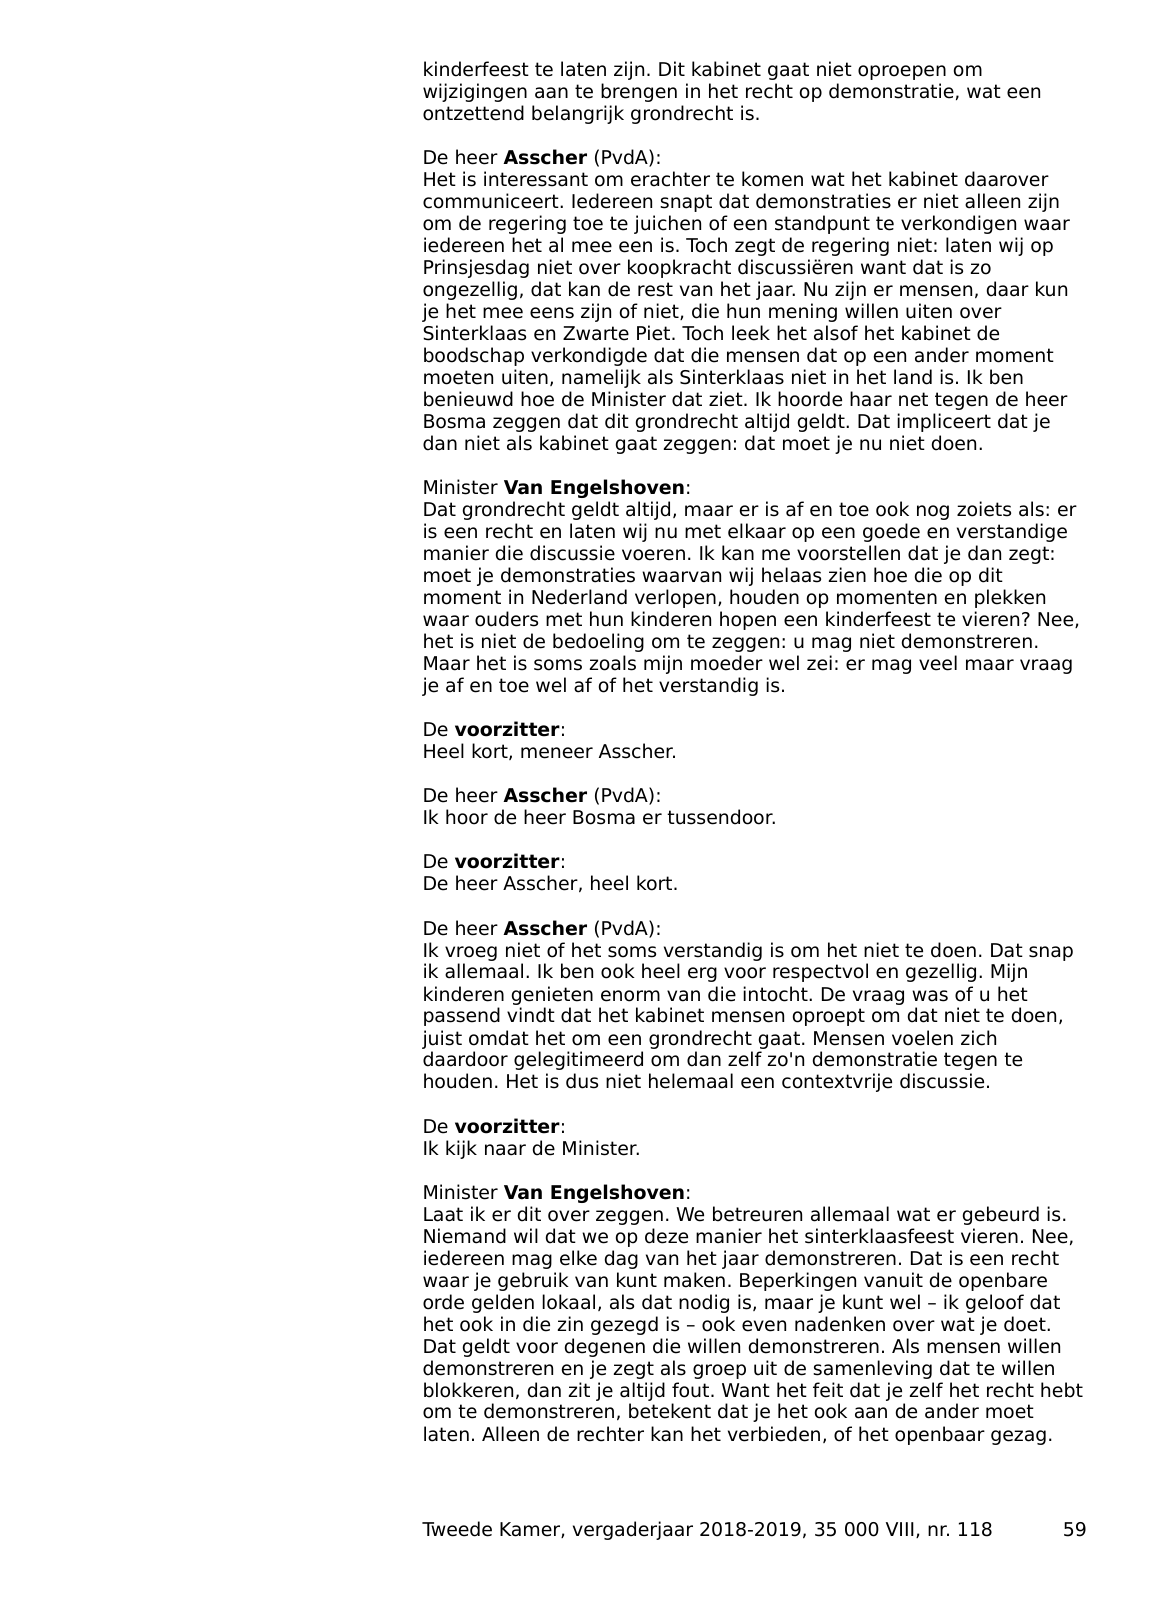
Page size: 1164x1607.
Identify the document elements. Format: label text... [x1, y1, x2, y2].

text Ik hoor de heer Bosma er tussendoor. [422, 807, 1087, 829]
text De heer Asscher (PvdA): [422, 917, 1087, 939]
text Ik vroeg niet of het soms verstandig is om het niet te doen. Dat snap ik allemaal. Ik ben ook heel erg voor respectvol en gezellig. Mijn kinderen genieten enorm van die intocht. De vraag was of u het passend vindt dat het kabinet mensen oproept om dat niet te doen, juist omdat het om een grondrecht gaat. Mensen voelen zich daardoor gelegitimeerd om dan zelf zo'n demonstratie tegen te houden. Het is dus niet helemaal een contextvrije discussie. [422, 939, 1087, 1093]
text Minister Van Engelshoven: [422, 477, 1087, 499]
text Laat ik er dit over zeggen. We betreuren allemaal wat er gebeurd is. Niemand wil dat we op deze manier het sinterklaasfeest vieren. Nee, iedereen mag elke dag van het jaar demonstreren. Dat is een recht waar je gebruik van kunt maken. Beperkingen vanuit de openbare orde gelden lokaal, als dat nodig is, maar je kunt wel – ik geloof dat het ook in die zin gezegd is – ook even nadenken over wat je doet. Dat geldt voor degenen die willen demonstreren. Als mensen willen demonstreren en je zegt als groep uit de samenleving dat te willen blokkeren, dan zit je altijd fout. Want het feit dat je zelf het recht hebt om te demonstreren, betekent dat je het ook aan de ander moet laten. Alleen de rechter kan het verbieden, of het openbaar gezag. [422, 1204, 1087, 1445]
text De voorzitter: [422, 851, 1087, 873]
text De voorzitter: [422, 1116, 1087, 1137]
text De heer Asscher, heel kort. [422, 873, 1087, 895]
text De voorzitter: [422, 719, 1087, 741]
text Heel kort, meneer Asscher. [422, 741, 1087, 763]
text De heer Asscher (PvdA): [422, 785, 1087, 807]
text Ik kijk naar de Minister. [422, 1137, 1087, 1159]
text De heer Asscher (PvdA): [422, 147, 1087, 169]
text Minister Van Engelshoven: [422, 1182, 1087, 1204]
text Dat grondrecht geldt altijd, maar er is af en toe ook nog zoiets als: er is een recht en laten wij nu met elkaar op een goede en verstandige manier die discussie voeren. Ik kan me voorstellen dat je dan zegt: moet je demonstraties waarvan wij helaas zien hoe die op dit moment in Nederland verlopen, houden op momenten en plekken waar ouders met hun kinderen hopen een kinderfeest te vieren? Nee, het is niet de bedoeling om te zeggen: u mag niet demonstreren. Maar het is soms zoals mijn moeder wel zei: er mag veel maar vraag je af en toe wel af of het verstandig is. [422, 499, 1087, 697]
text Het is interessant om erachter te komen wat het kabinet daarover communiceert. Iedereen snapt dat demonstraties er niet alleen zijn om de regering toe te juichen of een standpunt te verkondigen waar iedereen het al mee een is. Toch zegt de regering niet: laten wij op Prinsjesdag niet over koopkracht discussiëren want dat is zo ongezellig, dat kan de rest van het jaar. Nu zijn er mensen, daar kun je het mee eens zijn of niet, die hun mening willen uiten over Sinterklaas en Zwarte Piet. Toch leek het alsof het kabinet de boodschap verkondigde dat die mensen dat op een ander moment moeten uiten, namelijk als Sinterklaas niet in het land is. Ik ben benieuwd hoe de Minister dat ziet. Ik hoorde haar net tegen de heer Bosma zeggen dat dit grondrecht altijd geldt. Dat impliceert dat je dan niet als kabinet gaat zeggen: dat moet je nu niet doen. [422, 169, 1087, 455]
text kinderfeest te laten zijn. Dit kabinet gaat niet oproepen om wijzigingen aan te brengen in het recht op demonstratie, wat een ontzettend belangrijk grondrecht is. [422, 59, 1087, 125]
